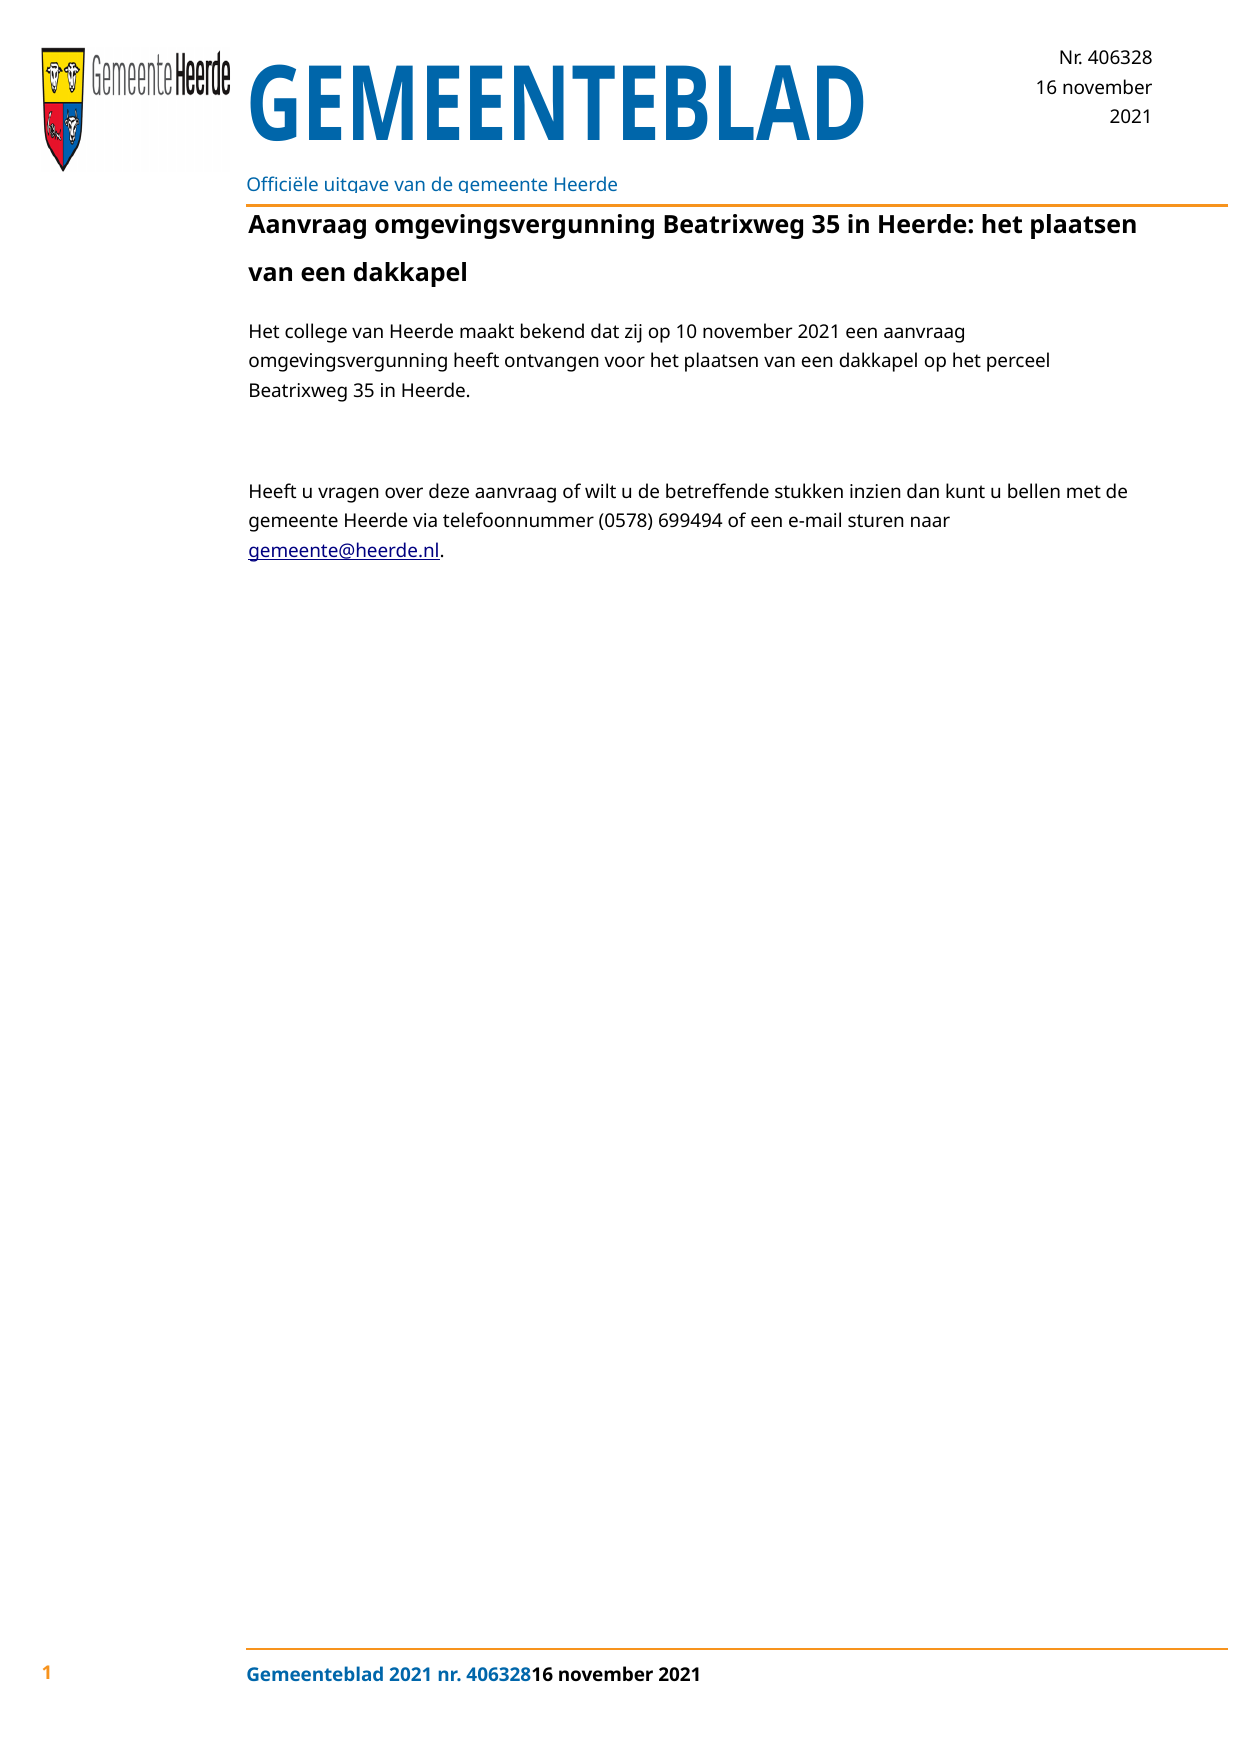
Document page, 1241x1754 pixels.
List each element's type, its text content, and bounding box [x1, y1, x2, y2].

text Aanvraag omgevingsvergunning Beatrixweg 35 in Heerde: het plaatsen van een dakkapel [248, 207, 1152, 288]
text Heeft u vragen over deze aanvraag of wilt u de betreffende stukken inzien dan kunt u bellen met de gemeente Heerde via telefoonnummer (0578) 699494 of een e-mail sturen naar gemeente@heerde.nl. [248, 478, 1152, 563]
text Het college van Heerde maakt bekend dat zij op 10 november 2021 een aanvraag omgevingsvergunning heeft ontvangen voor het plaatsen van een dakkapel op het perceel Beatrixweg 35 in Heerde. [248, 318, 1152, 403]
picture [41, 47, 231, 172]
